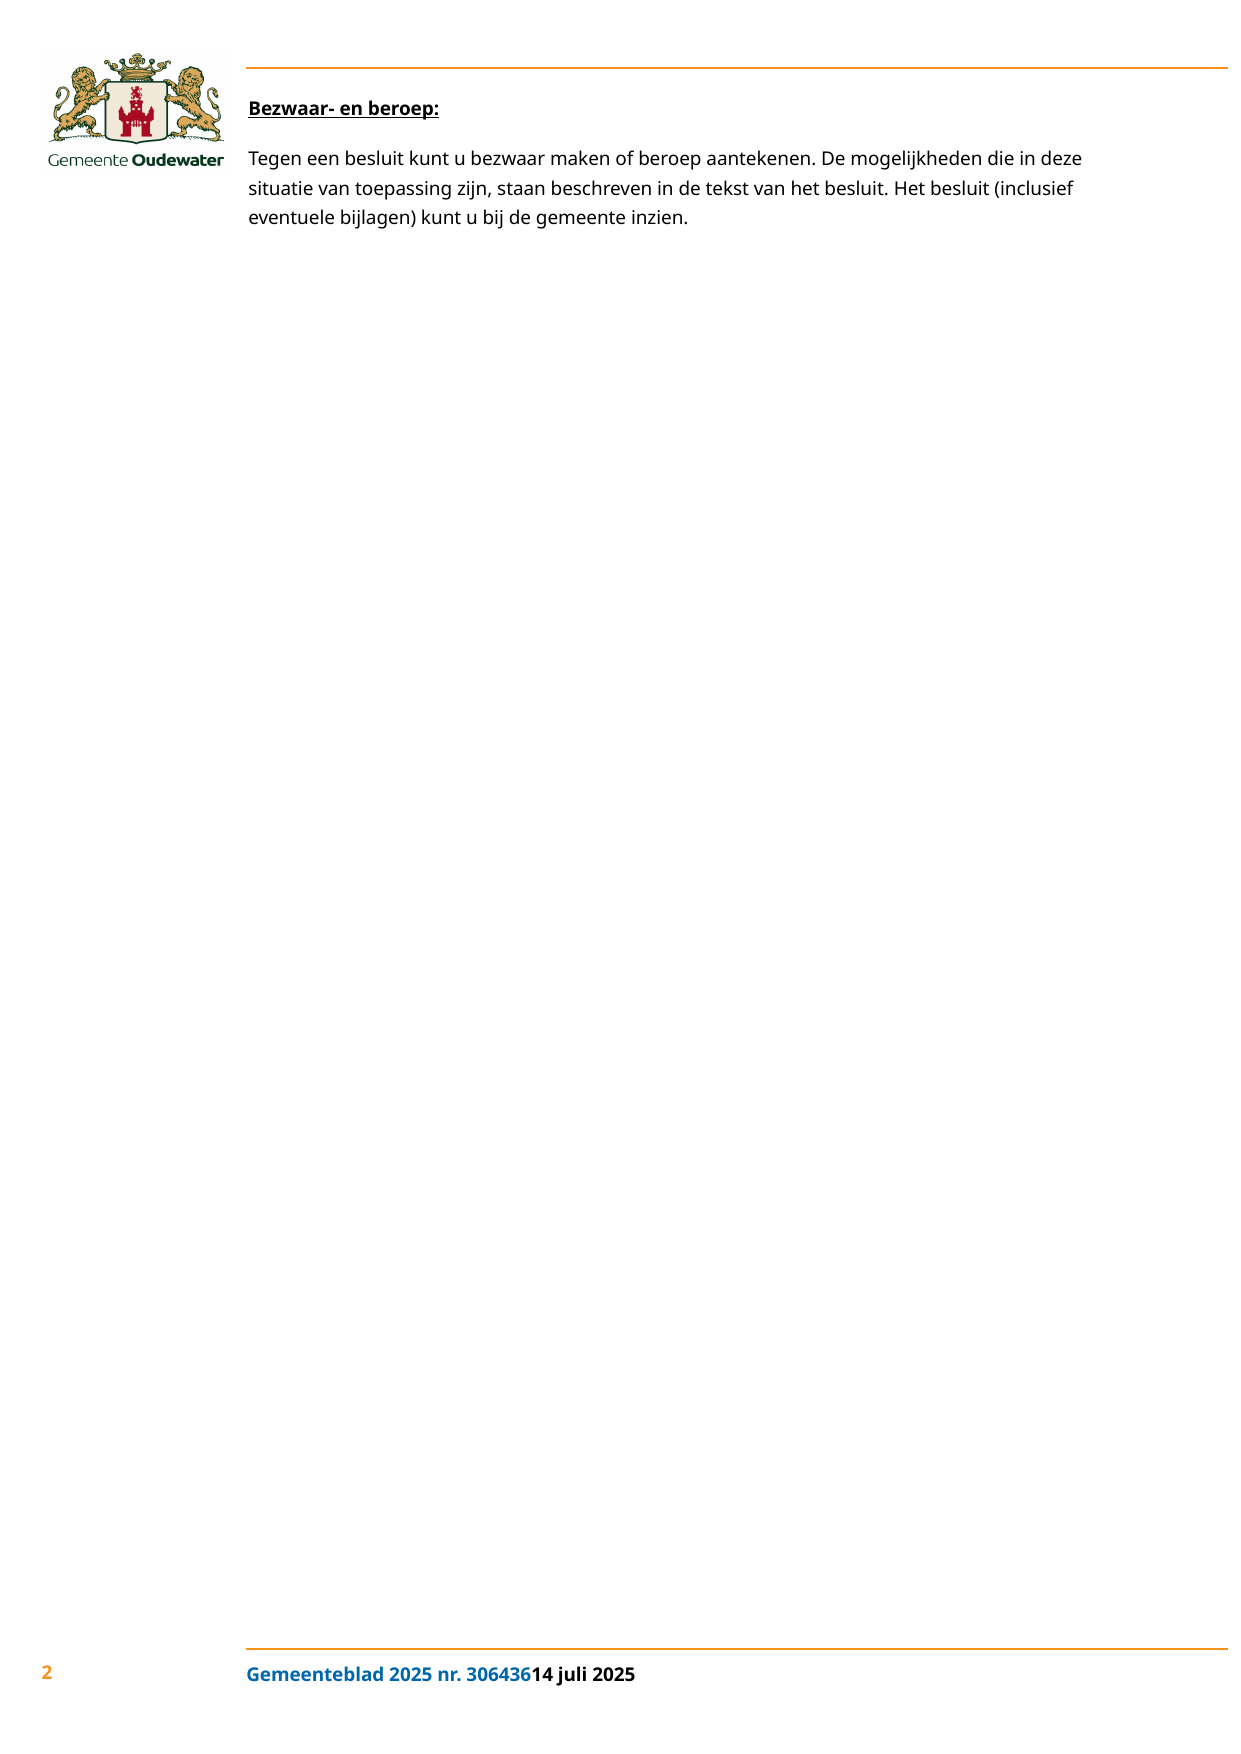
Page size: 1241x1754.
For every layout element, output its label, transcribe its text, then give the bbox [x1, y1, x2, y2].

picture [41, 47, 231, 172]
text Bezwaar- en beroep: [248, 95, 1152, 121]
text Tegen een besluit kunt u bezwaar maken of beroep aantekenen. De mogelijkheden die in deze situatie van toepassing zijn, staan beschreven in de tekst van het besluit. Het besluit (inclusief eventuele bijlagen) kunt u bij de gemeente inzien. [248, 145, 1152, 230]
